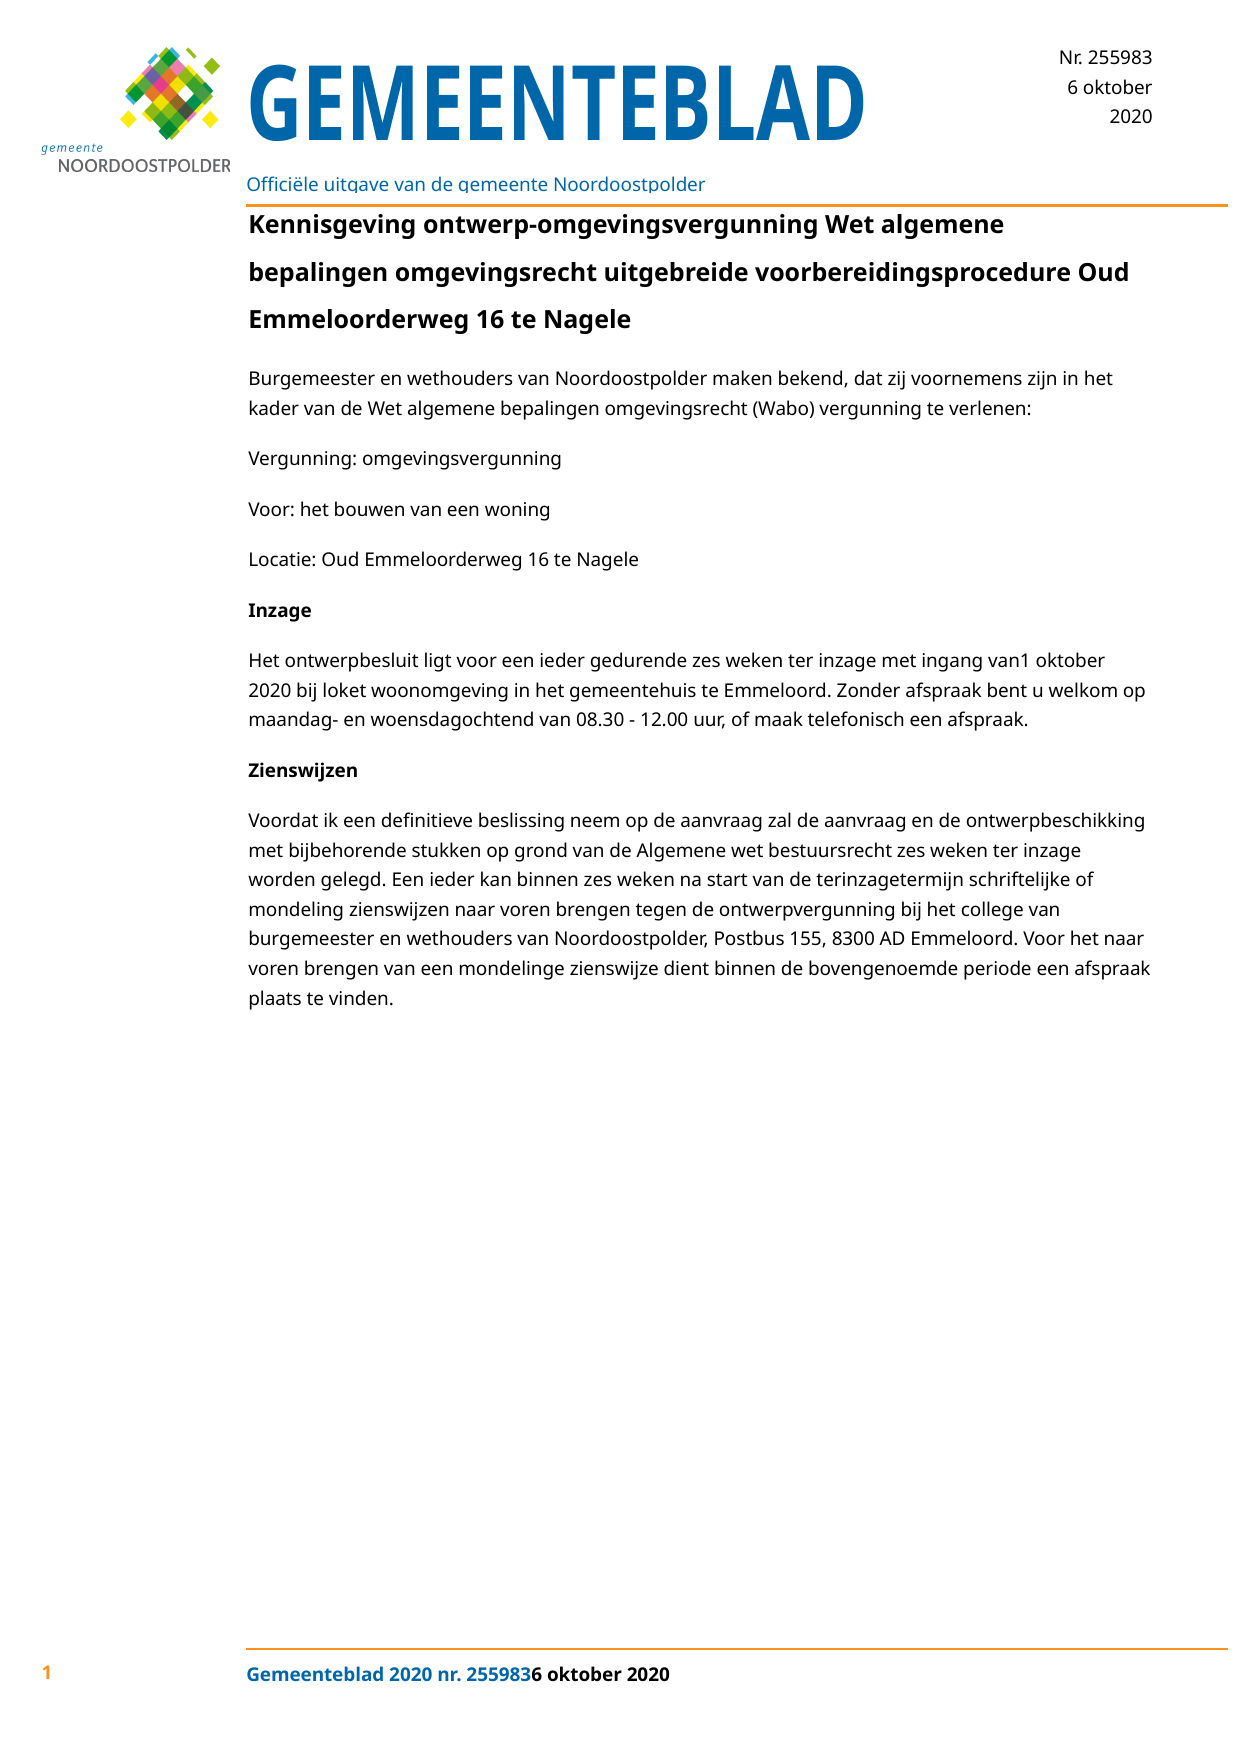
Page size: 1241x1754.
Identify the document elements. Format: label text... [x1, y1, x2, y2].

text Voor: het bouwen van een woning [248, 496, 1152, 522]
text Inzage [248, 597, 1152, 622]
text Kennisgeving ontwerp-omgevingsvergunning Wet algemene bepalingen omgevingsrecht uitgebreide voorbereidingsprocedure Oud Emmeloorderweg 16 te Nagele [248, 207, 1152, 336]
text Burgemeester en wethouders van Noordoostpolder maken bekend, dat zij voornemens zijn in het kader van de Wet algemene bepalingen omgevingsrecht (Wabo) vergunning te verlenen: [248, 366, 1152, 421]
text Voordat ik een definitieve beslissing neem op de aanvraag zal de aanvraag en de ontwerpbeschikking met bijbehorende stukken op grond van de Algemene wet bestuursrecht zes weken ter inzage worden gelegd. Een ieder kan binnen zes weken na start van de terinzagetermijn schriftelijke of mondeling zienswijzen naar voren brengen tegen de ontwerpvergunning bij het college van burgemeester en wethouders van Noordoostpolder, Postbus 155, 8300 AD Emmeloord. Voor het naar voren brengen van een mondelinge zienswijze dient binnen de bovengenoemde periode een afspraak plaats te vinden. [248, 807, 1152, 1010]
text Zienswijzen [248, 757, 1152, 782]
picture [41, 47, 231, 172]
text Het ontwerpbesluit ligt voor een ieder gedurende zes weken ter inzage met ingang van1 oktober 2020 bij loket woonomgeving in het gemeentehuis te Emmeloord. Zonder afspraak bent u welkom op maandag- en woensdagochtend van 08.30 - 12.00 uur, of maak telefonisch een afspraak. [248, 647, 1152, 732]
text Locatie: Oud Emmeloorderweg 16 te Nagele [248, 546, 1152, 572]
text Vergunning: omgevingsvergunning [248, 446, 1152, 471]
